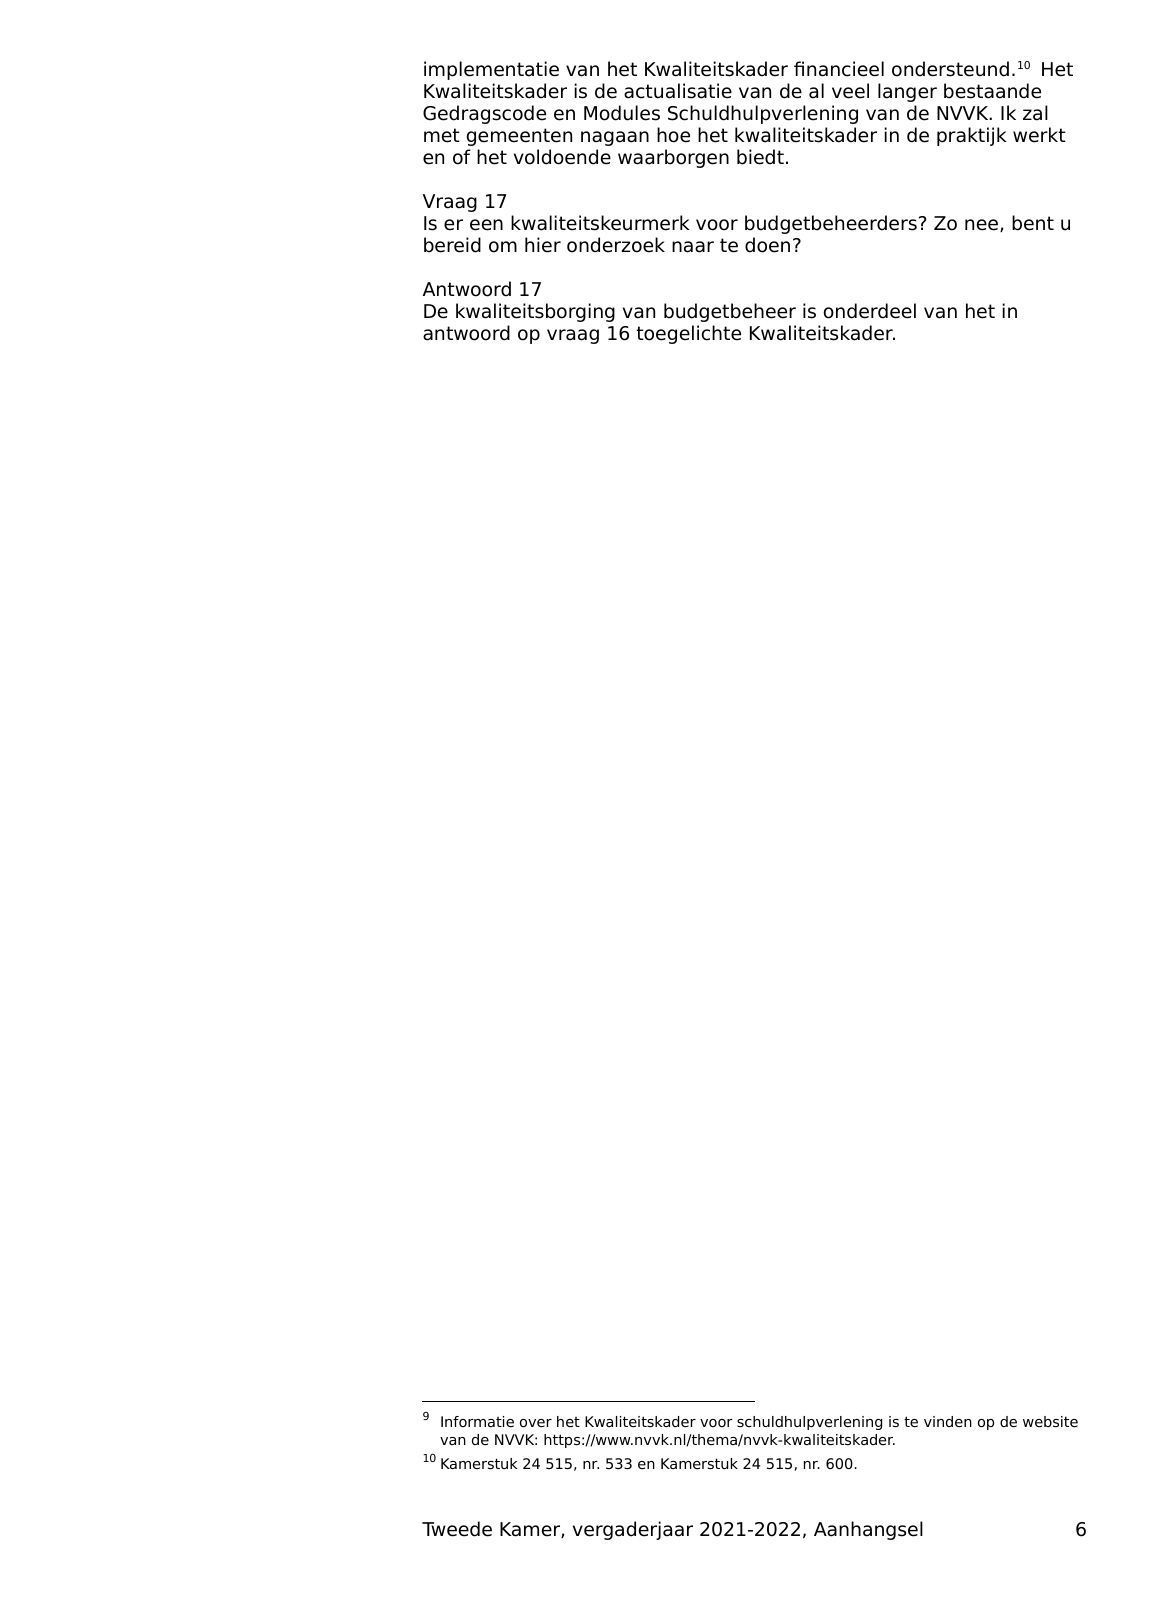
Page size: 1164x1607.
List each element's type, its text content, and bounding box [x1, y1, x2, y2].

text Antwoord 17 [422, 279, 1087, 301]
text Kamerstuk 24 515, nr. 533 en Kamerstuk 24 515, nr. 600. [422, 1452, 1087, 1474]
text Is er een kwaliteitskeurmerk voor budgetbeheerders? Zo nee, bent u bereid om hier onderzoek naar te doen? [422, 213, 1087, 257]
text implementatie van het Kwaliteitskader financieel ondersteund. Het Kwaliteitskader is de actualisatie van de al veel langer bestaande Gedragscode en Modules Schuldhulpverlening van de NVVK. Ik zal met gemeenten nagaan hoe het kwaliteitskader in de praktijk werkt en of het voldoende waarborgen biedt. [422, 59, 1087, 169]
text Vraag 17 [422, 191, 1087, 213]
text De kwaliteitsborging van budgetbeheer is onderdeel van het in antwoord op vraag 16 toegelichte Kwaliteitskader. [422, 301, 1087, 345]
text Informatie over het Kwaliteitskader voor schuldhulpverlening is te vinden op de website van de NVVK: https://www.nvvk.nl/thema/nvvk-kwaliteitskader. [422, 1410, 1087, 1449]
